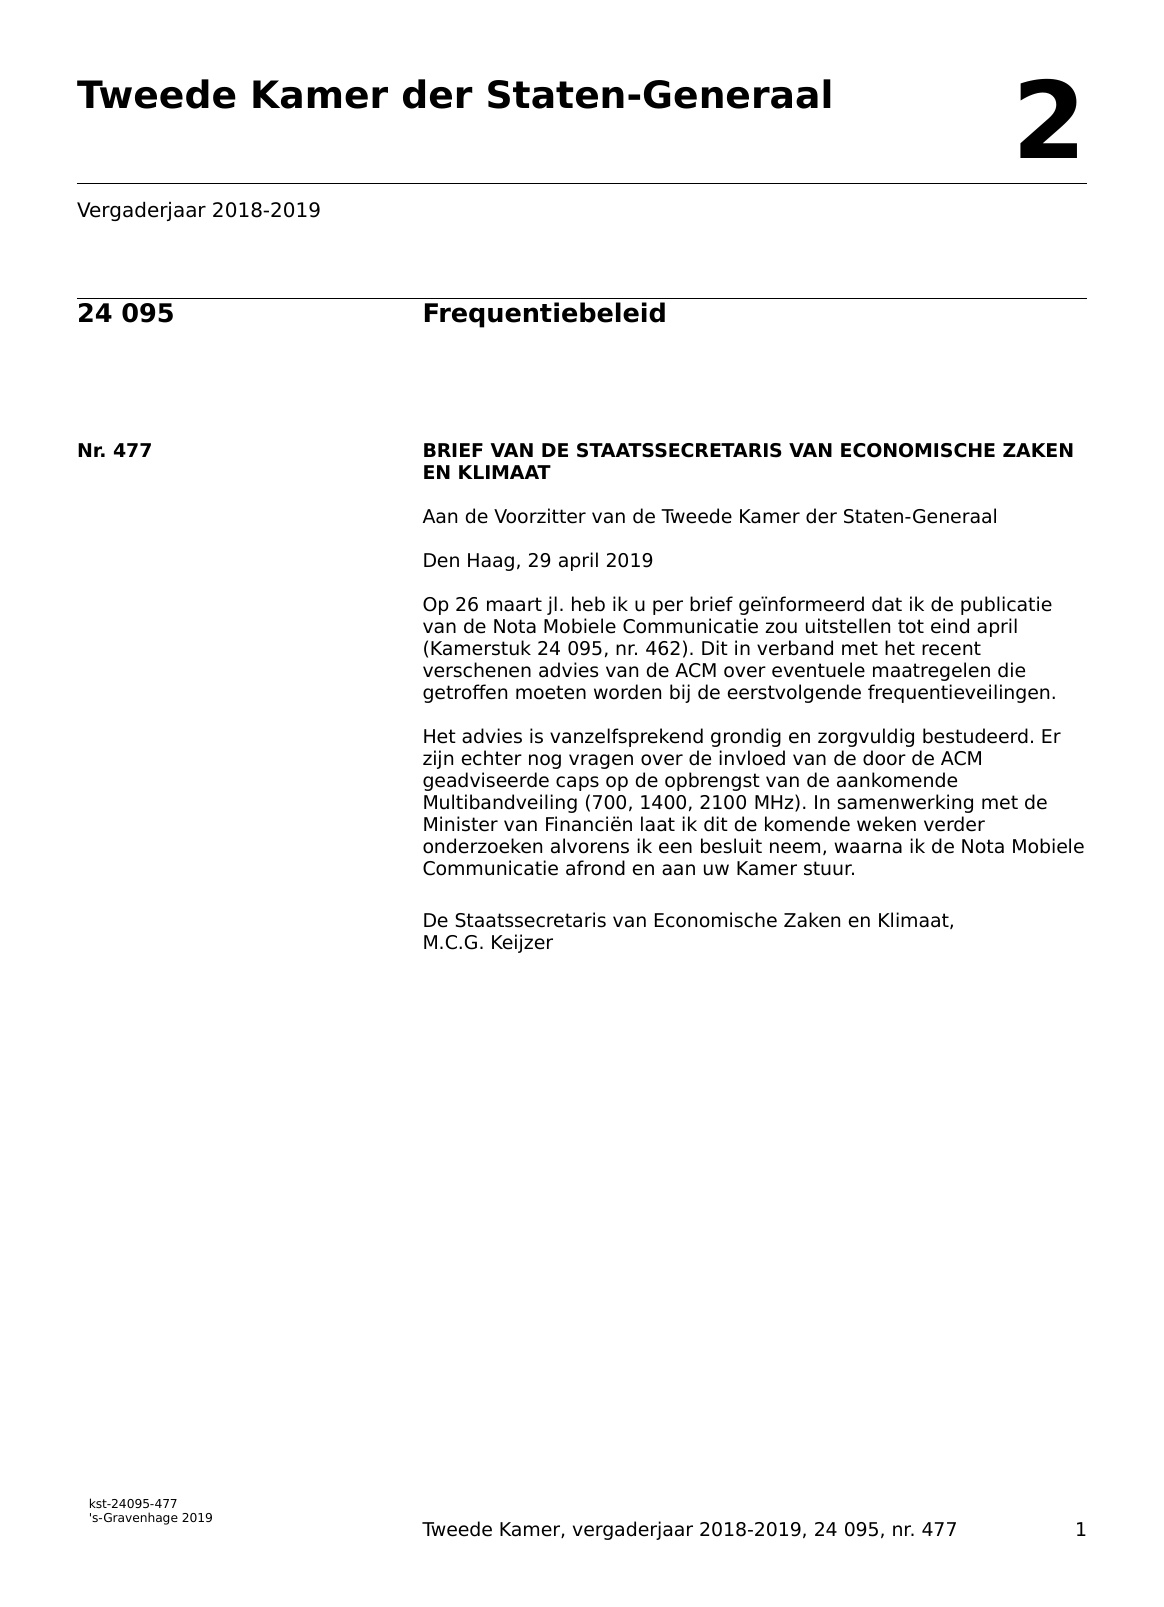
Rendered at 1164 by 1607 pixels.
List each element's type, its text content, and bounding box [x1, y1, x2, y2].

subtitle 24 095 Frequentiebeleid [77, 299, 1087, 329]
text Op 26 maart jl. heb ik u per brief geïnformeerd dat ik de publicatie van de Nota Mobiele Communicatie zou uitstellen tot eind april (Kamerstuk 24 095, nr. 462). Dit in verband met het recent verschenen advies van de ACM over eventuele maatregelen die getroffen moeten worden bij de eerstvolgende frequentieveilingen. [422, 594, 1087, 704]
subtitle Nr. 477 BRIEF VAN DE STAATSSECRETARIS VAN ECONOMISCHE ZAKEN EN KLIMAAT [77, 440, 1087, 484]
text 's-Gravenhage 2019 [88, 1511, 323, 1525]
table_header Tweede Kamer der Staten-Generaal [77, 59, 886, 183]
text Het advies is vanzelfsprekend grondig en zorgvuldig bestudeerd. Er zijn echter nog vragen over de invloed van de door de ACM geadviseerde caps op de opbrengst van de aankomende Multibandveiling (700, 1400, 2100 MHz). In samenwerking met de Minister van Financiën laat ik dit de komende weken verder onderzoeken alvorens ik een besluit neem, waarna ik de Nota Mobiele Communicatie afrond en aan uw Kamer stuur. [422, 726, 1087, 880]
table_header 2 [886, 59, 1087, 183]
text Den Haag, 29 april 2019 [422, 550, 1087, 572]
text kst-24095-477 [88, 1497, 323, 1511]
text De Staatssecretaris van Economische Zaken en Klimaat, M.C.G. Keijzer [422, 910, 1087, 954]
table_cell Vergaderjaar 2018-2019 [77, 184, 1087, 298]
text Aan de Voorzitter van de Tweede Kamer der Staten-Generaal [422, 506, 1087, 528]
